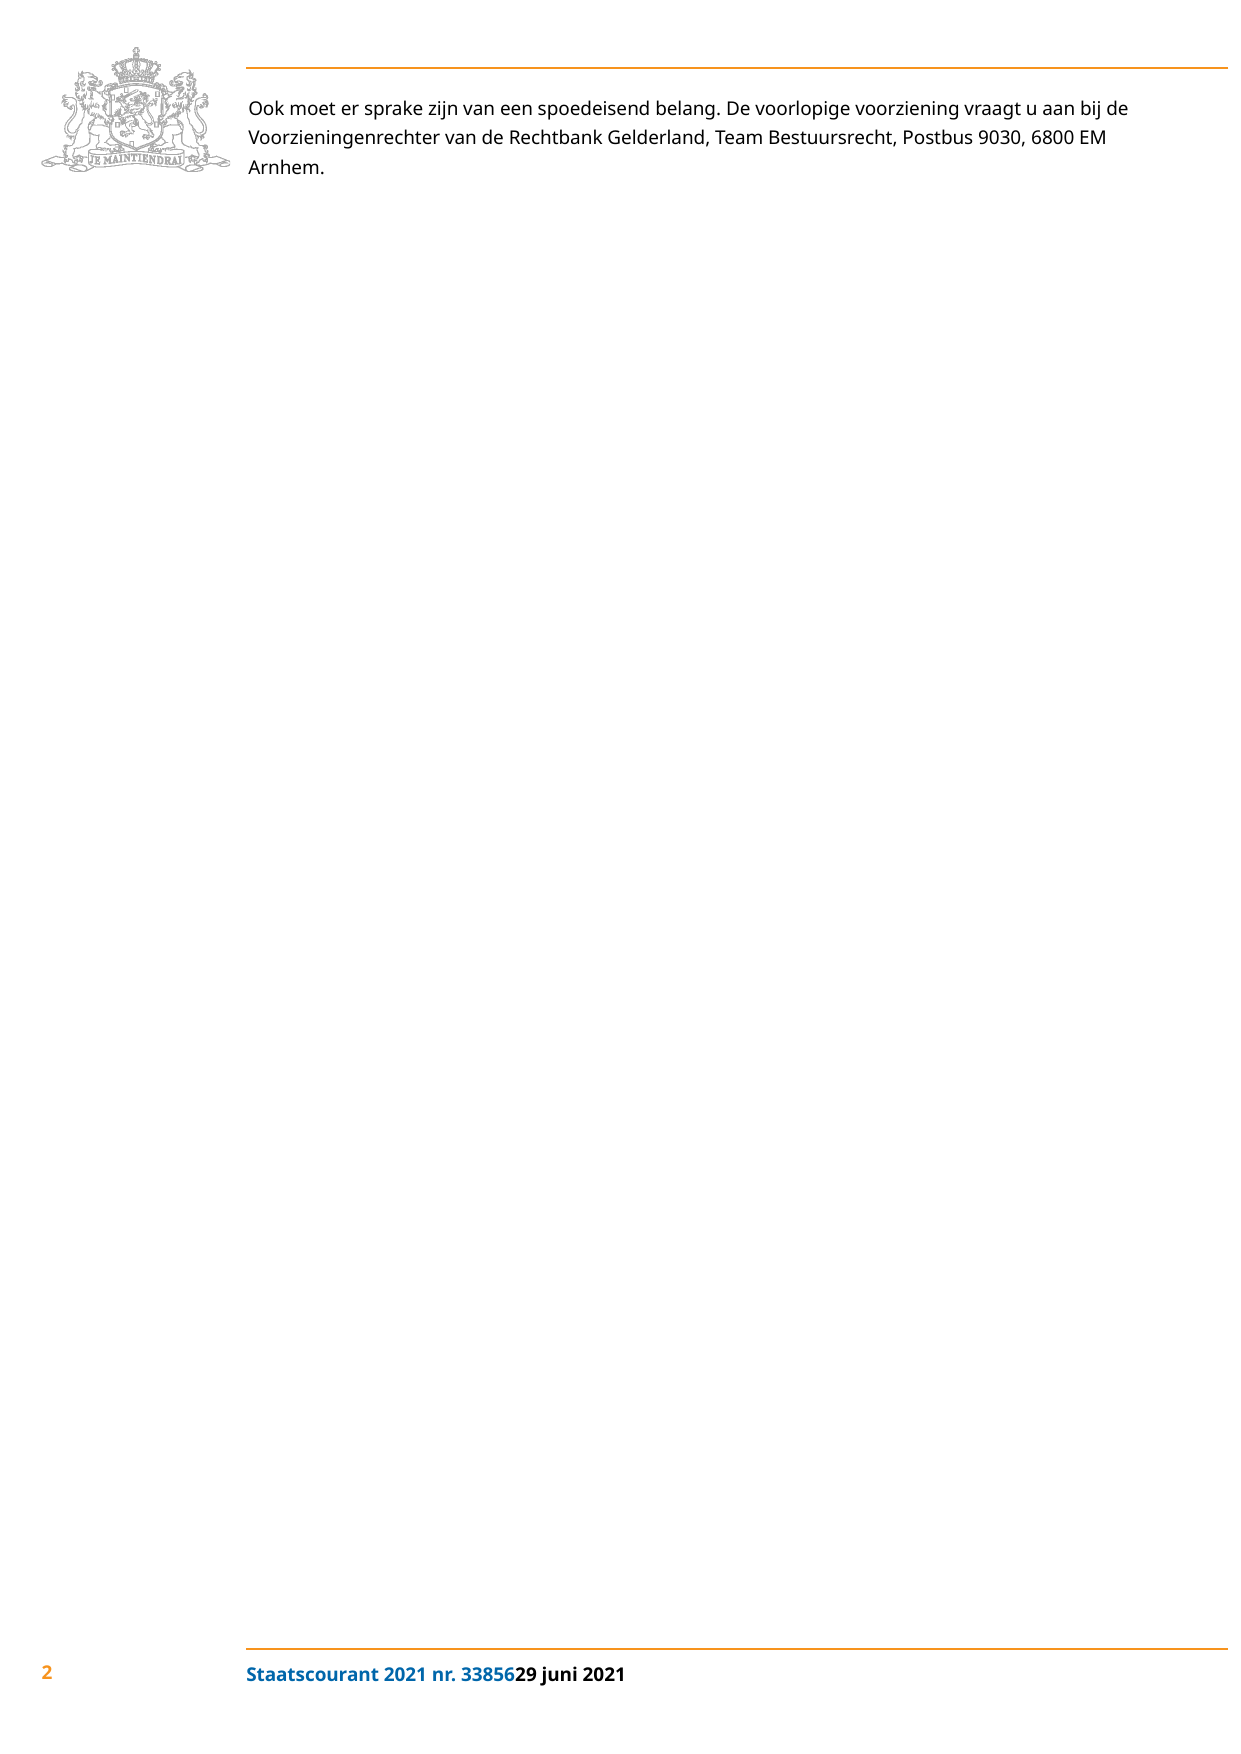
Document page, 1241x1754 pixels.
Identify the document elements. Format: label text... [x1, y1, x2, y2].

text Ook moet er sprake zijn van een spoedeisend belang. De voorlopige voorziening vraagt u aan bij de Voorzieningenrechter van de Rechtbank Gelderland, Team Bestuursrecht, Postbus 9030, 6800 EM Arnhem. [248, 95, 1152, 180]
picture [41, 47, 231, 172]
